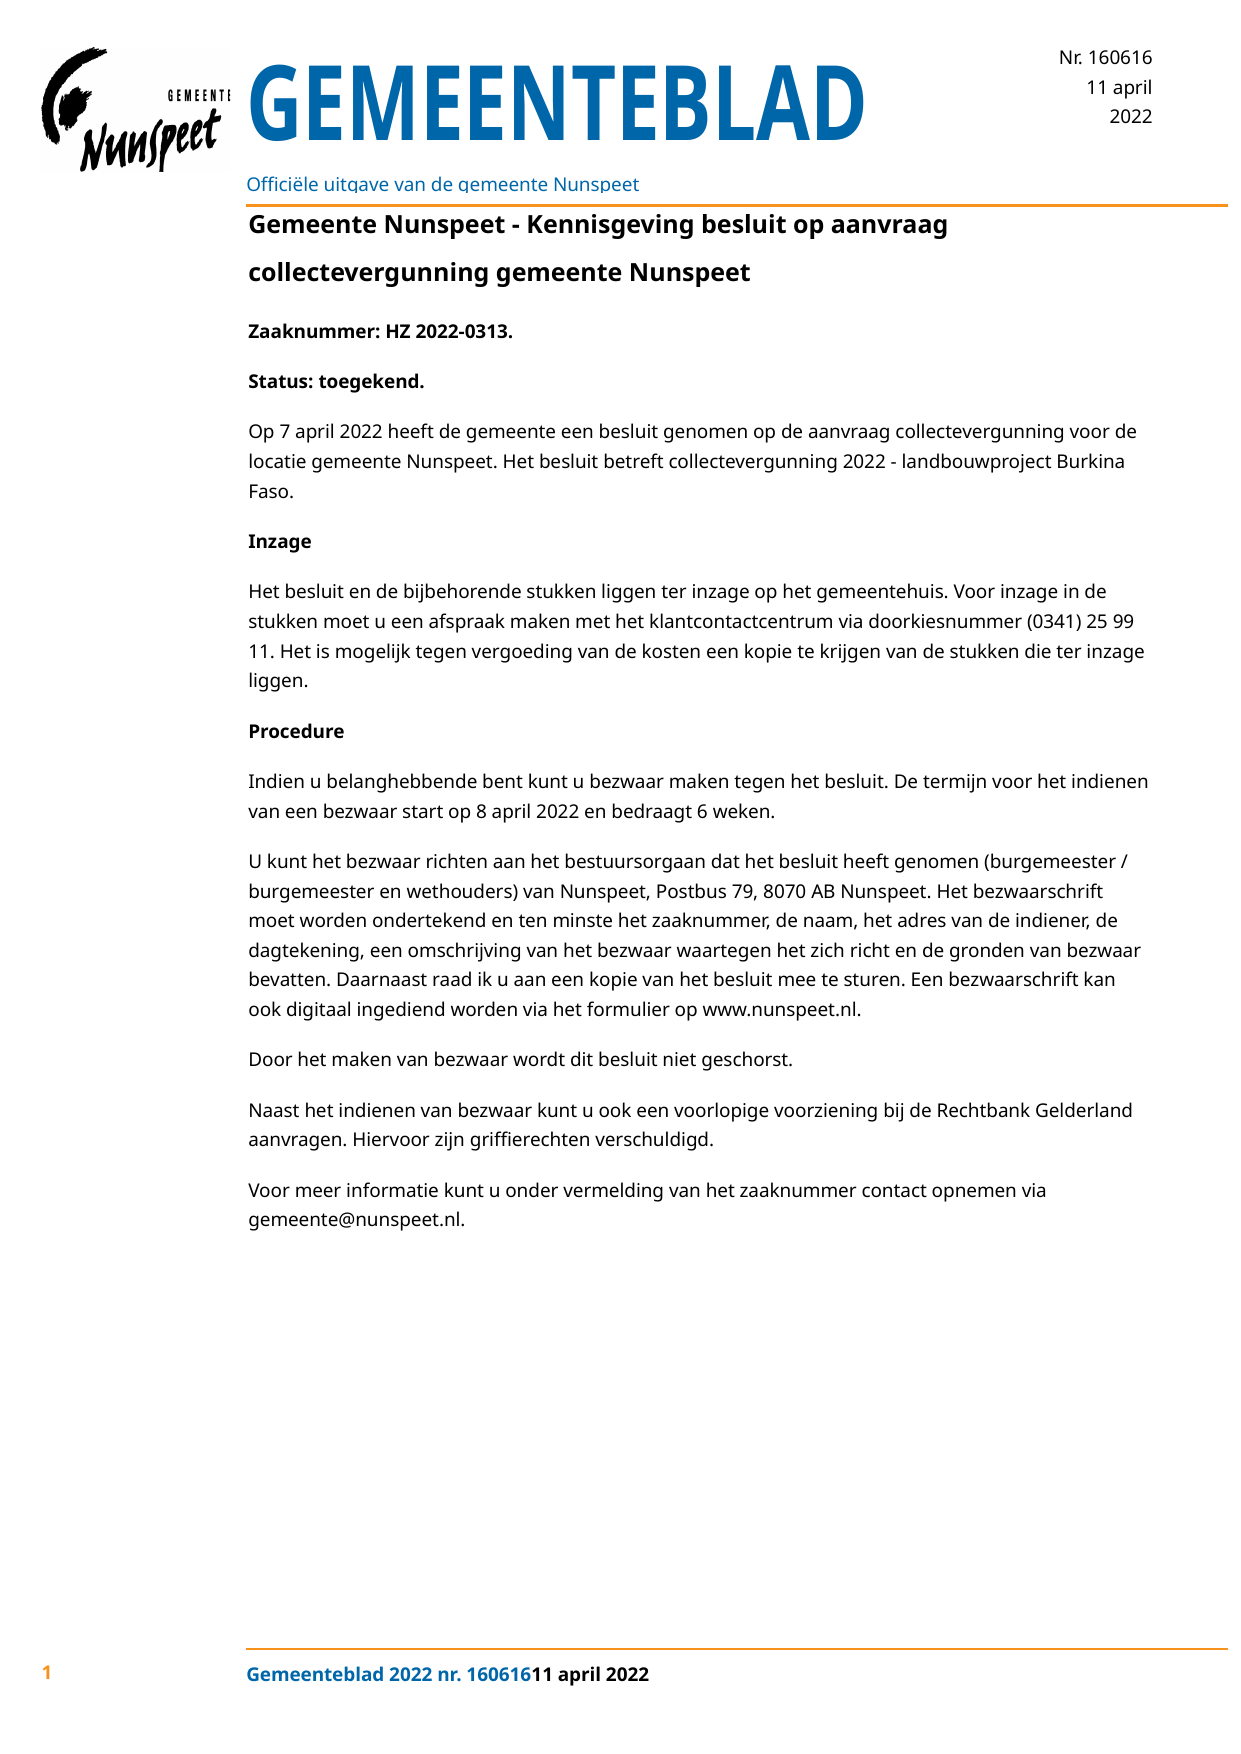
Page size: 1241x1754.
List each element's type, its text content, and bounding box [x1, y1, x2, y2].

text Het besluit en de bijbehorende stukken liggen ter inzage op het gemeentehuis. Voor inzage in de stukken moet u een afspraak maken met het klantcontactcentrum via doorkiesnummer (0341) 25 99 11. Het is mogelijk tegen vergoeding van de kosten een kopie te krijgen van de stukken die ter inzage liggen. [248, 579, 1152, 693]
text U kunt het bezwaar richten aan het bestuursorgaan dat het besluit heeft genomen (burgemeester / burgemeester en wethouders) van Nunspeet, Postbus 79, 8070 AB Nunspeet. Het bezwaarschrift moet worden ondertekend en ten minste het zaaknummer, de naam, het adres van de indiener, de dagtekening, een omschrijving van het bezwaar waartegen het zich richt en de gronden van bezwaar bevatten. Daarnaast raad ik u aan een kopie van het besluit mee te sturen. Een bezwaarschrift kan ook digitaal ingediend worden via het formulier op www.nunspeet.nl. [248, 848, 1152, 1022]
text Door het maken van bezwaar wordt dit besluit niet geschorst. [248, 1047, 1152, 1072]
text Gemeente Nunspeet - Kennisgeving besluit op aanvraag collectevergunning gemeente Nunspeet [248, 207, 1152, 288]
text Inzage [248, 528, 1152, 554]
text Status: toegekend. [248, 368, 1152, 394]
text Naast het indienen van bezwaar kunt u ook een voorlopige voorziening bij de Rechtbank Gelderland aanvragen. Hiervoor zijn griffierechten verschuldigd. [248, 1097, 1152, 1152]
text Procedure [248, 718, 1152, 744]
text Op 7 april 2022 heeft de gemeente een besluit genomen op de aanvraag collectevergunning voor de locatie gemeente Nunspeet. Het besluit betreft collectevergunning 2022 - landbouwproject Burkina Faso. [248, 419, 1152, 504]
text Indien u belanghebbende bent kunt u bezwaar maken tegen het besluit. De termijn voor het indienen van een bezwaar start op 8 april 2022 en bedraagt 6 weken. [248, 768, 1152, 824]
picture [41, 47, 231, 172]
text Voor meer informatie kunt u onder vermelding van het zaaknummer contact opnemen via gemeente@nunspeet.nl. [248, 1177, 1152, 1232]
text Zaaknummer: HZ 2022-0313. [248, 318, 1152, 344]
